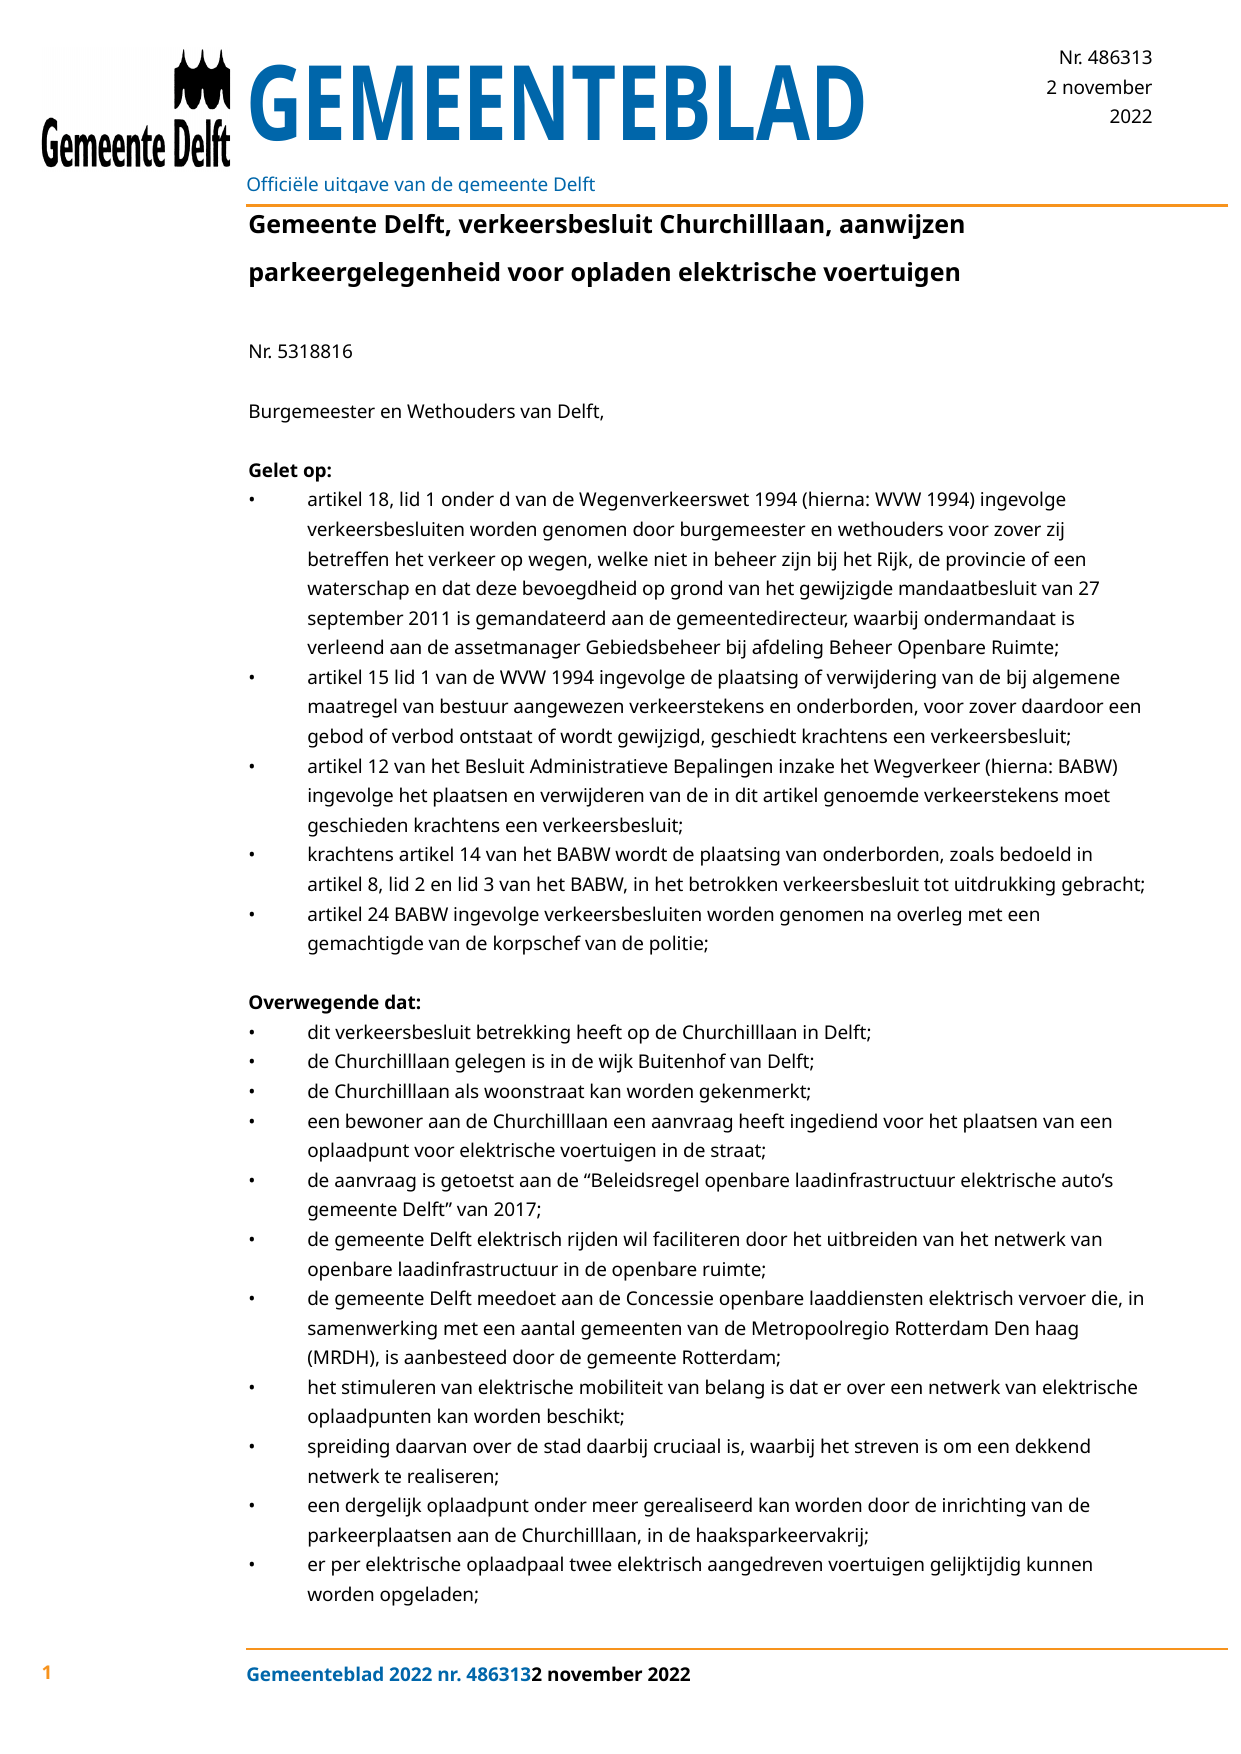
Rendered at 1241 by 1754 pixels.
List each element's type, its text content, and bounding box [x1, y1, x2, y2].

list de Churchilllaan gelegen is in de wijk Buitenhof van Delft; [248, 1049, 1152, 1074]
list een dergelijk oplaadpunt onder meer gerealiseerd kan worden door de inrichting van de parkeerplaatsen aan de Churchilllaan, in de haaksparkeervakrij; [248, 1492, 1152, 1548]
list het stimuleren van elektrische mobiliteit van belang is dat er over een netwerk van elektrische oplaadpunten kan worden beschikt; [248, 1374, 1152, 1429]
list spreiding daarvan over de stad daarbij cruciaal is, waarbij het streven is om een dekkend netwerk te realiseren; [248, 1433, 1152, 1488]
list artikel 24 BABW ingevolge verkeersbesluiten worden genomen na overleg met een gemachtigde van de korpschef van de politie; [248, 901, 1152, 956]
list de Churchilllaan als woonstraat kan worden gekenmerkt; [248, 1078, 1152, 1104]
list de aanvraag is getoetst aan de “Beleidsregel openbare laadinfrastructuur elektrische auto’s gemeente Delft” van 2017; [248, 1167, 1152, 1222]
list de gemeente Delft elektrisch rijden wil faciliteren door het uitbreiden van het netwerk van openbare laadinfrastructuur in de openbare ruimte; [248, 1226, 1152, 1281]
list krachtens artikel 14 van het BABW wordt de plaatsing van onderborden, zoals bedoeld in artikel 8, lid 2 en lid 3 van het BABW, in het betrokken verkeersbesluit tot uitdrukking gebracht; [248, 842, 1152, 897]
list een bewoner aan de Churchilllaan een aanvraag heeft ingediend voor het plaatsen van een oplaadpunt voor elektrische voertuigen in de straat; [248, 1108, 1152, 1163]
text Overwegende dat: [248, 989, 1152, 1015]
text Gelet op: [248, 457, 1152, 483]
text Gemeente Delft, verkeersbesluit Churchilllaan, aanwijzen parkeergelegenheid voor opladen elektrische voertuigen [248, 207, 1152, 288]
list de gemeente Delft meedoet aan de Concessie openbare laaddiensten elektrisch vervoer die, in samenwerking met een aantal gemeenten van de Metropoolregio Rotterdam Den haag (MRDH), is aanbesteed door de gemeente Rotterdam; [248, 1285, 1152, 1370]
picture [41, 47, 231, 172]
list er per elektrische oplaadpaal twee elektrisch aangedreven voertuigen gelijktijdig kunnen worden opgeladen; [248, 1552, 1152, 1607]
text Nr. 5318816 [248, 339, 1152, 364]
list dit verkeersbesluit betrekking heeft op de Churchilllaan in Delft; [248, 1019, 1152, 1045]
list artikel 18, lid 1 onder d van de Wegenverkeerswet 1994 (hierna: WVW 1994) ingevolge verkeersbesluiten worden genomen door burgemeester en wethouders voor zover zij betreffen het verkeer op wegen, welke niet in beheer zijn bij het Rijk, de provincie of een waterschap en dat deze bevoegdheid op grond van het gewijzigde mandaatbesluit van 27 september 2011 is gemandateerd aan de gemeentedirecteur, waarbij ondermandaat is verleend aan de assetmanager Gebiedsbeheer bij afdeling Beheer Openbare Ruimte; [248, 487, 1152, 660]
list artikel 15 lid 1 van de WVW 1994 ingevolge de plaatsing of verwijdering van de bij algemene maatregel van bestuur aangewezen verkeerstekens en onderborden, voor zover daardoor een gebod of verbod ontstaat of wordt gewijzigd, geschiedt krachtens een verkeersbesluit; [248, 664, 1152, 749]
text Burgemeester en Wethouders van Delft, [248, 398, 1152, 423]
list artikel 12 van het Besluit Administratieve Bepalingen inzake het Wegverkeer (hierna: BABW) ingevolge het plaatsen en verwijderen van de in dit artikel genoemde verkeerstekens moet geschieden krachtens een verkeersbesluit; [248, 753, 1152, 838]
